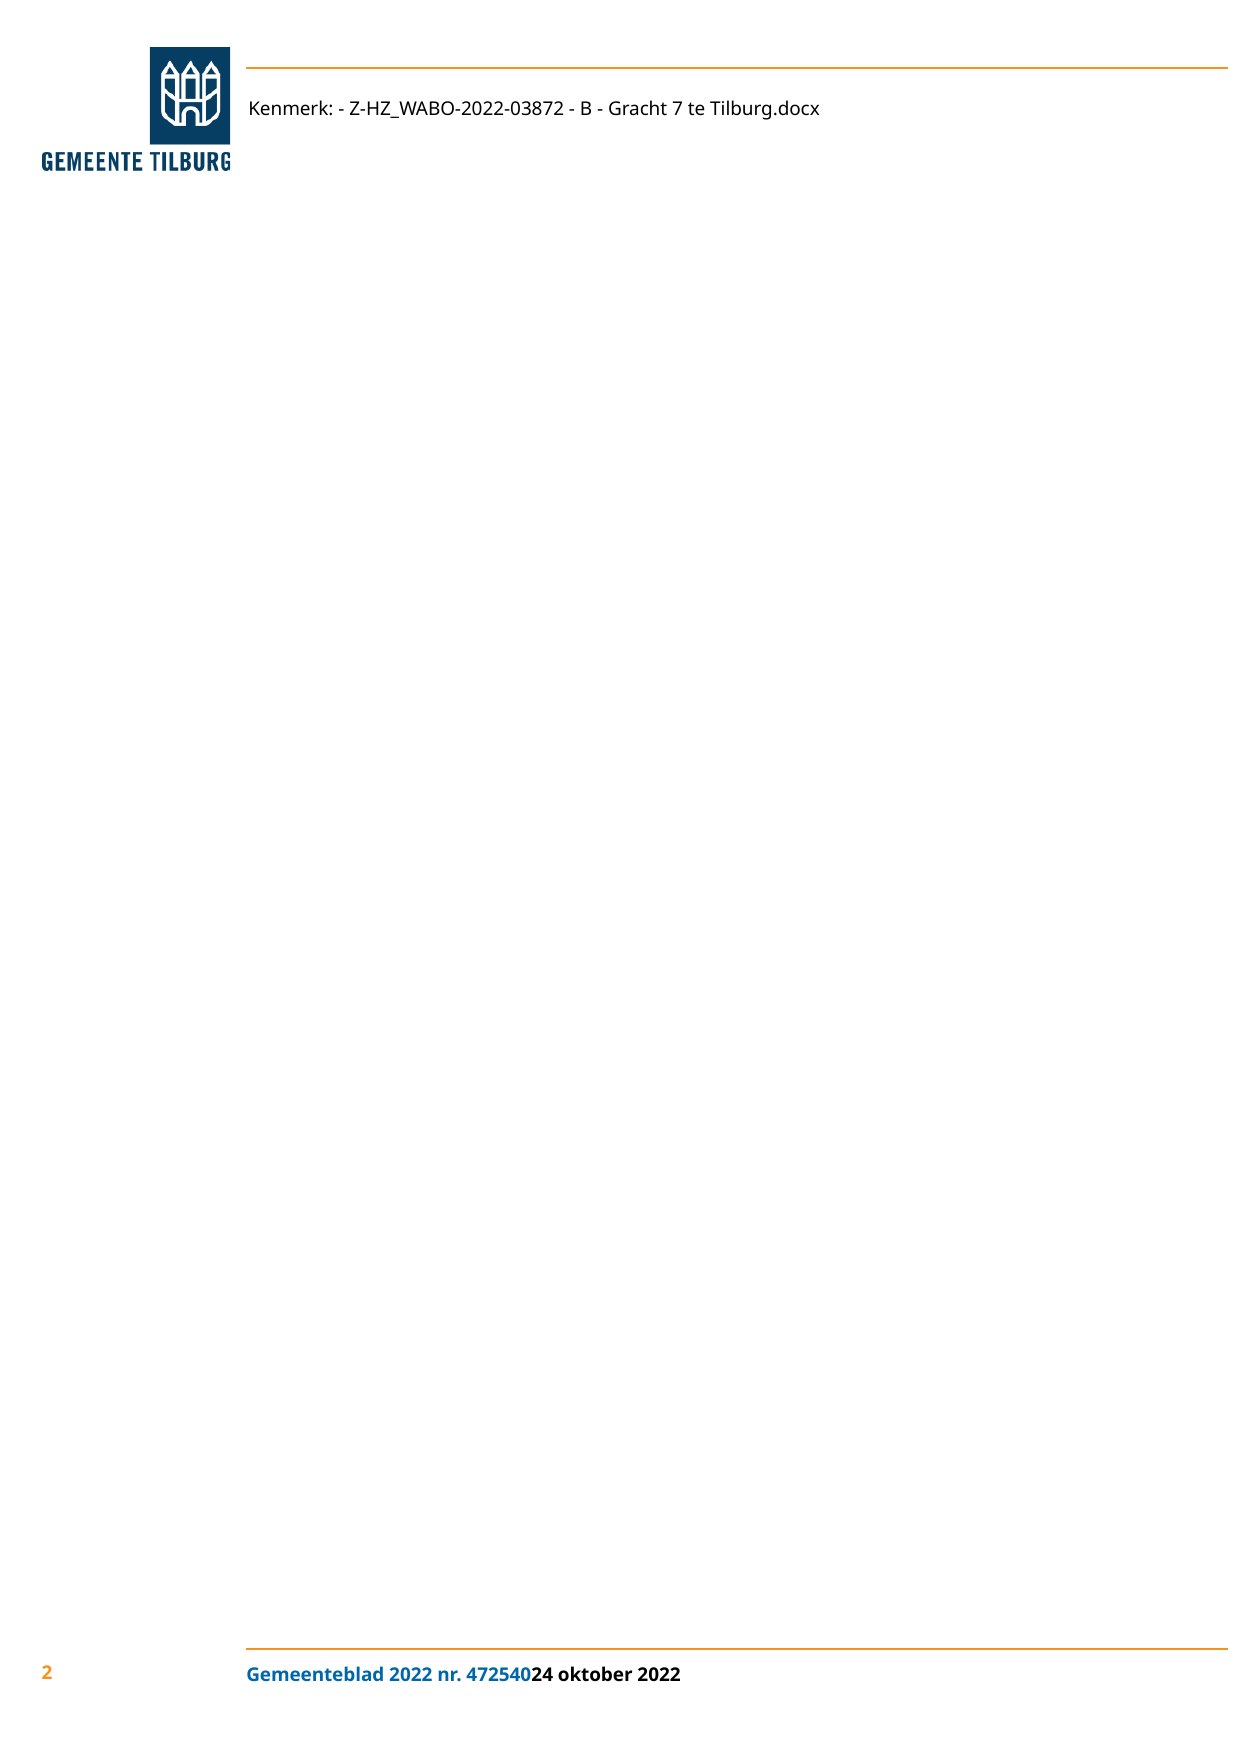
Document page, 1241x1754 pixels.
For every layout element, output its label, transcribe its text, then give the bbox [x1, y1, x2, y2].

picture [41, 47, 231, 172]
text Kenmerk: - Z-HZ_WABO-2022-03872 - B - Gracht 7 te Tilburg.docx [248, 95, 1152, 121]
